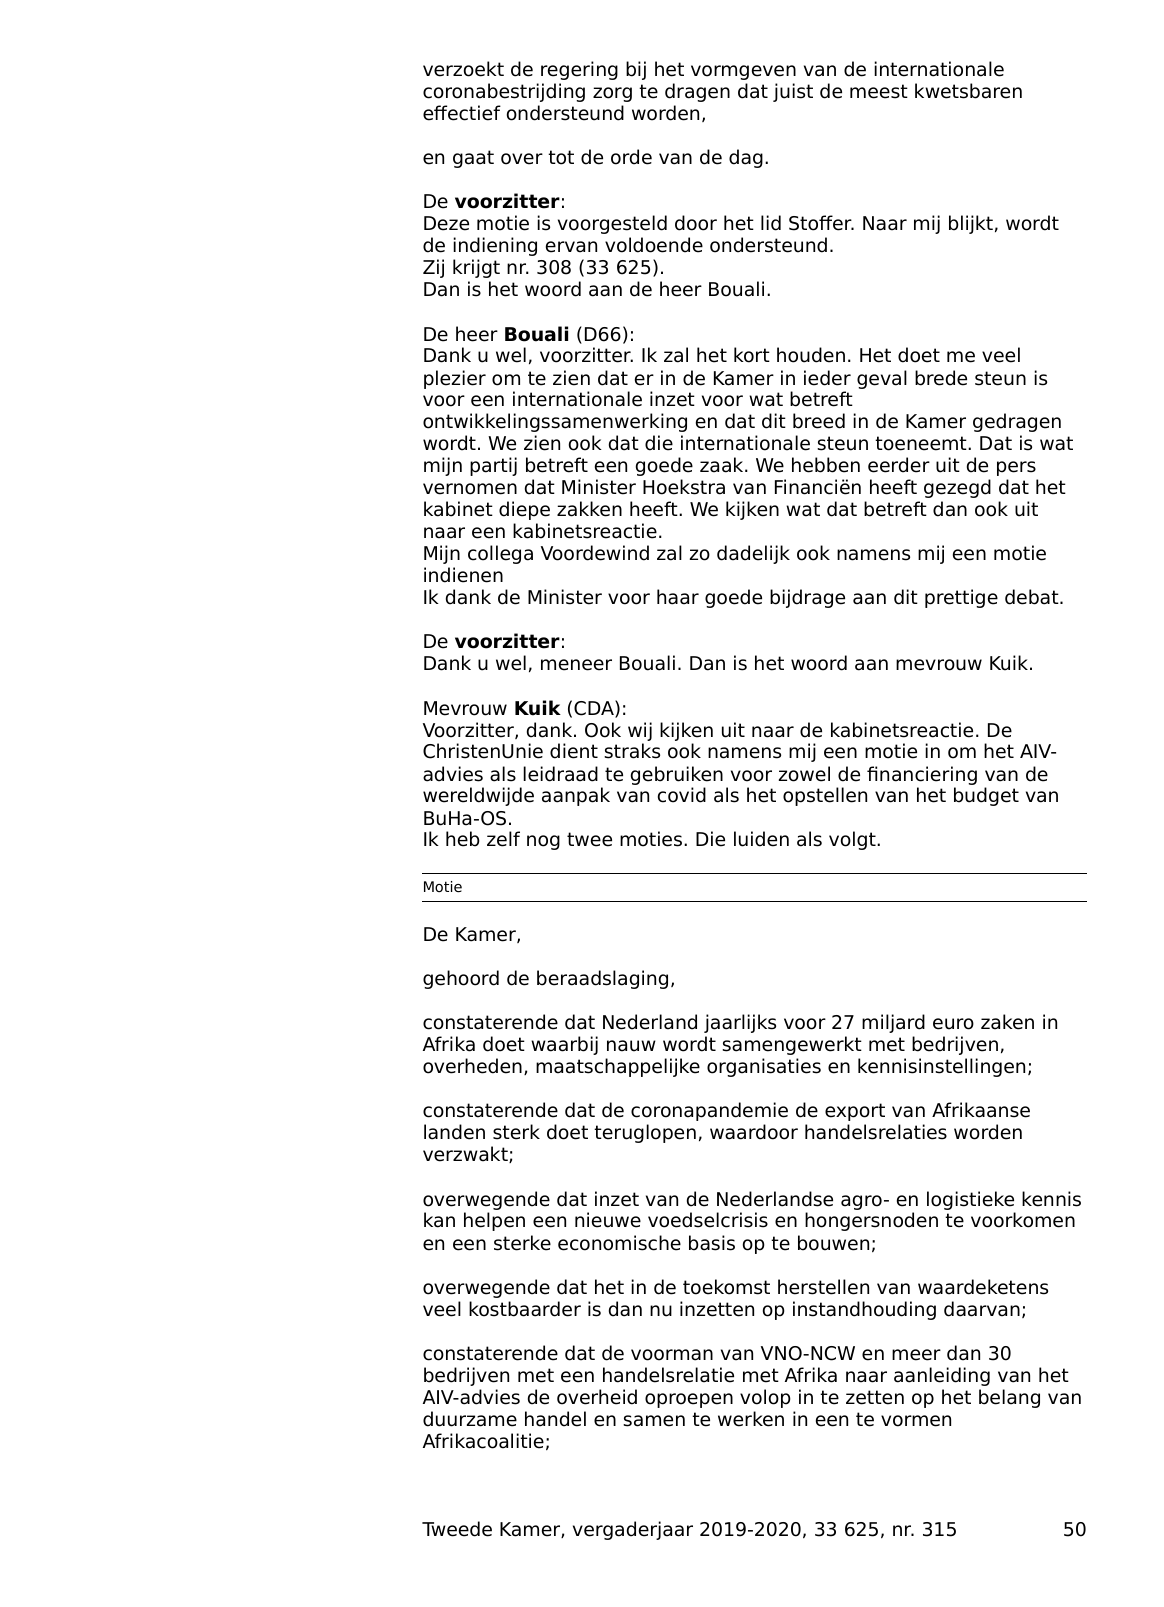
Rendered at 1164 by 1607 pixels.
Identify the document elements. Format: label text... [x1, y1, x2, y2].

text verzoekt de regering bij het vormgeven van de internationale coronabestrijding zorg te dragen dat juist de meest kwetsbaren effectief ondersteund worden, [422, 59, 1087, 125]
text De voorzitter: [422, 191, 1087, 213]
text constaterende dat de coronapandemie de export van Afrikaanse landen sterk doet teruglopen, waardoor handelsrelaties worden verzwakt; [422, 1100, 1087, 1166]
text gehoord de beraadslaging, [422, 968, 1087, 990]
text De voorzitter: [422, 631, 1087, 653]
text Dank u wel, meneer Bouali. Dan is het woord aan mevrouw Kuik. [422, 653, 1087, 675]
text en gaat over tot de orde van de dag. [422, 147, 1087, 169]
text overwegende dat het in de toekomst herstellen van waardeketens veel kostbaarder is dan nu inzetten op instandhouding daarvan; [422, 1277, 1087, 1321]
text Ik dank de Minister voor haar goede bijdrage aan dit prettige debat. [422, 587, 1087, 609]
text Deze motie is voorgesteld door het lid Stoffer. Naar mij blijkt, wordt de indiening ervan voldoende ondersteund. [422, 213, 1087, 257]
text overwegende dat inzet van de Nederlandse agro- en logistieke kennis kan helpen een nieuwe voedselcrisis en hongersnoden te voorkomen en een sterke economische basis op te bouwen; [422, 1188, 1087, 1254]
text Mijn collega Voordewind zal zo dadelijk ook namens mij een motie indienen [422, 543, 1087, 587]
text constaterende dat de voorman van VNO-NCW en meer dan 30 bedrijven met een handelsrelatie met Afrika naar aanleiding van het AIV-advies de overheid oproepen volop in te zetten op het belang van duurzame handel en samen te werken in een te vormen Afrikacoalitie; [422, 1343, 1087, 1453]
text Ik heb zelf nog twee moties. Die luiden als volgt. [422, 829, 1087, 851]
table_header Motie [422, 874, 1087, 901]
text constaterende dat Nederland jaarlijks voor 27 miljard euro zaken in Afrika doet waarbij nauw wordt samengewerkt met bedrijven, overheden, maatschappelijke organisaties en kennisinstellingen; [422, 1012, 1087, 1078]
text De heer Bouali (D66): [422, 323, 1087, 345]
text Dan is het woord aan de heer Bouali. [422, 279, 1087, 301]
text Dank u wel, voorzitter. Ik zal het kort houden. Het doet me veel plezier om te zien dat er in de Kamer in ieder geval brede steun is voor een internationale inzet voor wat betreft ontwikkelingssamenwerking en dat dit breed in de Kamer gedragen wordt. We zien ook dat die internationale steun toeneemt. Dat is wat mijn partij betreft een goede zaak. We hebben eerder uit de pers vernomen dat Minister Hoekstra van Financiën heeft gezegd dat het kabinet diepe zakken heeft. We kijken wat dat betreft dan ook uit naar een kabinetsreactie. [422, 345, 1087, 543]
text Voorzitter, dank. Ook wij kijken uit naar de kabinetsreactie. De ChristenUnie dient straks ook namens mij een motie in om het AIV-advies als leidraad te gebruiken voor zowel de financiering van de wereldwijde aanpak van covid als het opstellen van het budget van BuHa-OS. [422, 719, 1087, 829]
text Zij krijgt nr. 308 (33 625). [422, 257, 1087, 279]
text Mevrouw Kuik (CDA): [422, 697, 1087, 719]
text De Kamer, [422, 924, 1087, 946]
